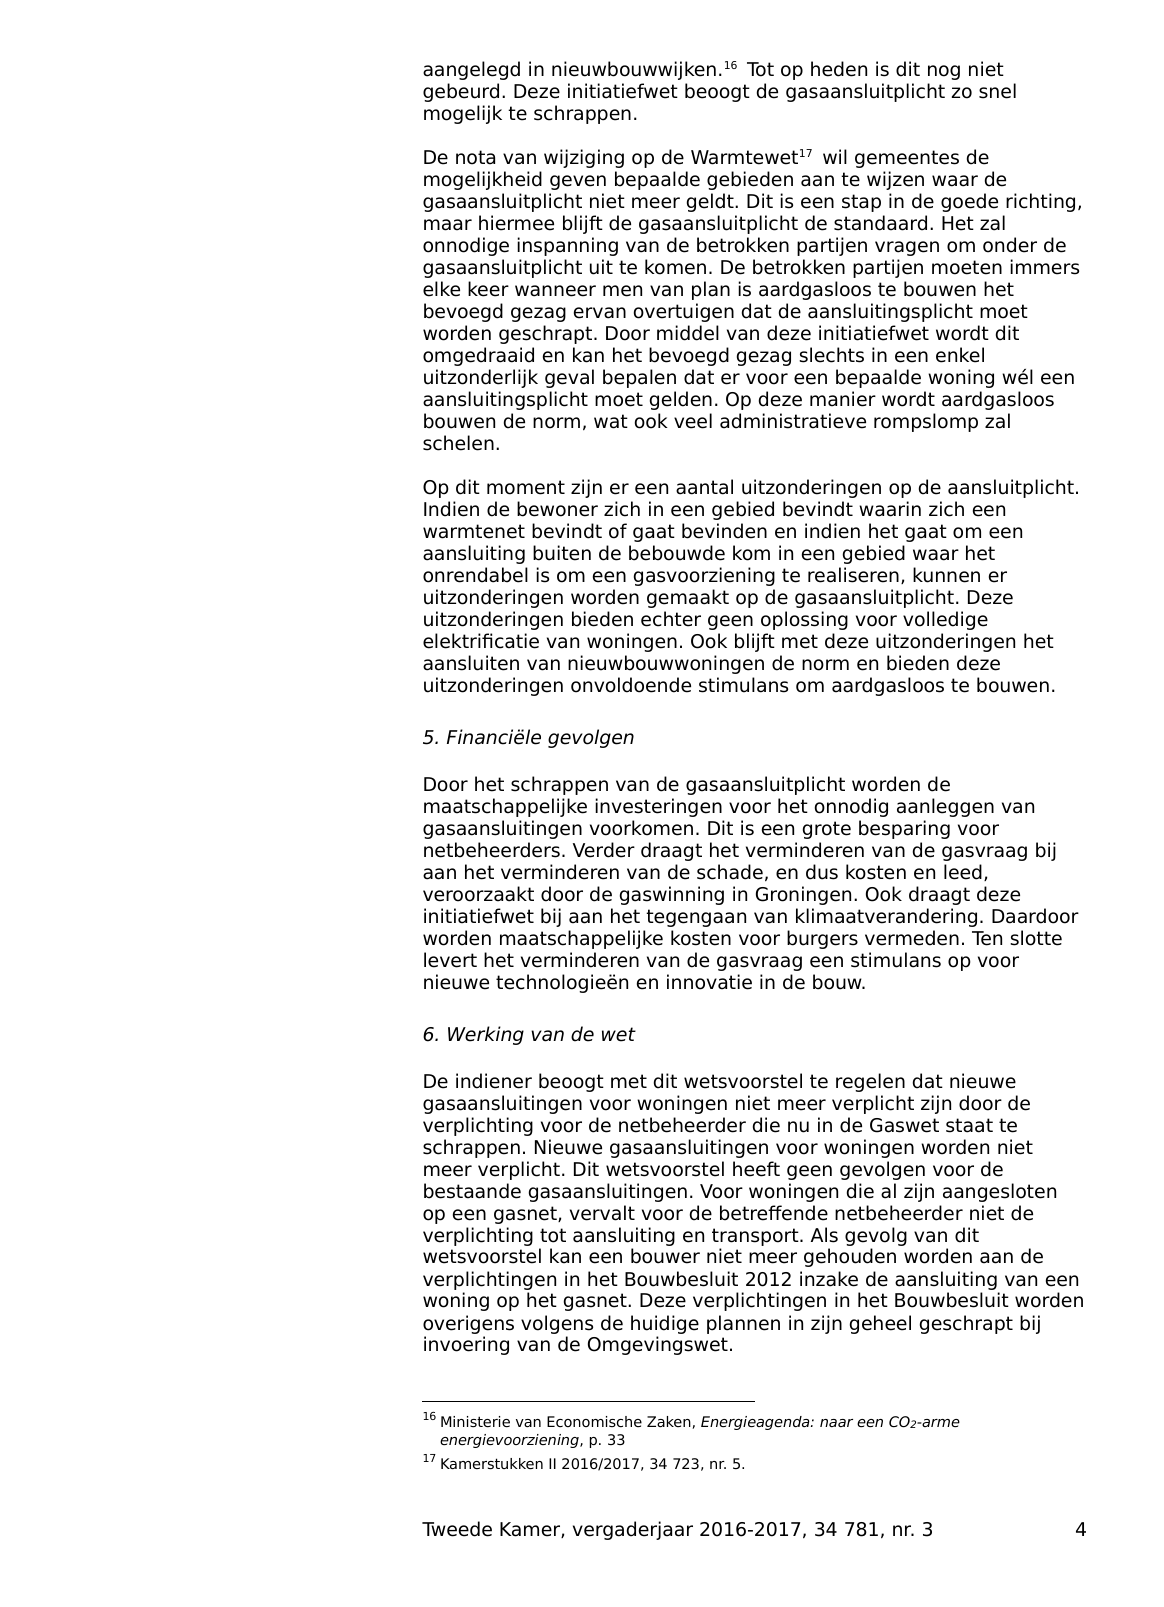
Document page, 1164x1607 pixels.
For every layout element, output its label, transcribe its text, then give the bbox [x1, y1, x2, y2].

subtitle 6. Werking van de wet [422, 1024, 1087, 1046]
text Op dit moment zijn er een aantal uitzonderingen op de aansluitplicht. Indien de bewoner zich in een gebied bevindt waarin zich een warmtenet bevindt of gaat bevinden en indien het gaat om een aansluiting buiten de bebouwde kom in een gebied waar het onrendabel is om een gasvoorziening te realiseren, kunnen er uitzonderingen worden gemaakt op de gasaansluitplicht. Deze uitzonderingen bieden echter geen oplossing voor volledige elektrificatie van woningen. Ook blijft met deze uitzonderingen het aansluiten van nieuwbouwwoningen de norm en bieden deze uitzonderingen onvoldoende stimulans om aardgasloos te bouwen. [422, 477, 1087, 697]
text De nota van wijziging op de Warmtewet wil gemeentes de mogelijkheid geven bepaalde gebieden aan te wijzen waar de gasaansluitplicht niet meer geldt. Dit is een stap in de goede richting, maar hiermee blijft de gasaansluitplicht de standaard. Het zal onnodige inspanning van de betrokken partijen vragen om onder de gasaansluitplicht uit te komen. De betrokken partijen moeten immers elke keer wanneer men van plan is aardgasloos te bouwen het bevoegd gezag ervan overtuigen dat de aansluitingsplicht moet worden geschrapt. Door middel van deze initiatiefwet wordt dit omgedraaid en kan het bevoegd gezag slechts in een enkel uitzonderlijk geval bepalen dat er voor een bepaalde woning wél een aansluitingsplicht moet gelden. Op deze manier wordt aardgasloos bouwen de norm, wat ook veel administratieve rompslomp zal schelen. [422, 147, 1087, 455]
text De indiener beoogt met dit wetsvoorstel te regelen dat nieuwe gasaansluitingen voor woningen niet meer verplicht zijn door de verplichting voor de netbeheerder die nu in de Gaswet staat te schrappen. Nieuwe gasaansluitingen voor woningen worden niet meer verplicht. Dit wetsvoorstel heeft geen gevolgen voor de bestaande gasaansluitingen. Voor woningen die al zijn aangesloten op een gasnet, vervalt voor de betreffende netbeheerder niet de verplichting tot aansluiting en transport. Als gevolg van dit wetsvoorstel kan een bouwer niet meer gehouden worden aan de verplichtingen in het Bouwbesluit 2012 inzake de aansluiting van een woning op het gasnet. Deze verplichtingen in het Bouwbesluit worden overigens volgens de huidige plannen in zijn geheel geschrapt bij invoering van de Omgevingswet. [422, 1071, 1087, 1356]
text Ministerie van Economische Zaken, Energieagenda: naar een CO2-arme energievoorziening, p. 33 [422, 1410, 1087, 1449]
text aangelegd in nieuwbouwwijken. Tot op heden is dit nog niet gebeurd. Deze initiatiefwet beoogt de gasaansluitplicht zo snel mogelijk te schrappen. [422, 59, 1087, 125]
text Door het schrappen van de gasaansluitplicht worden de maatschappelijke investeringen voor het onnodig aanleggen van gasaansluitingen voorkomen. Dit is een grote besparing voor netbeheerders. Verder draagt het verminderen van de gasvraag bij aan het verminderen van de schade, en dus kosten en leed, veroorzaakt door de gaswinning in Groningen. Ook draagt deze initiatiefwet bij aan het tegengaan van klimaatverandering. Daardoor worden maatschappelijke kosten voor burgers vermeden. Ten slotte levert het verminderen van de gasvraag een stimulans op voor nieuwe technologieën en innovatie in de bouw. [422, 774, 1087, 994]
text Kamerstukken II 2016/2017, 34 723, nr. 5. [422, 1452, 1087, 1474]
subtitle 5. Financiële gevolgen [422, 727, 1087, 749]
